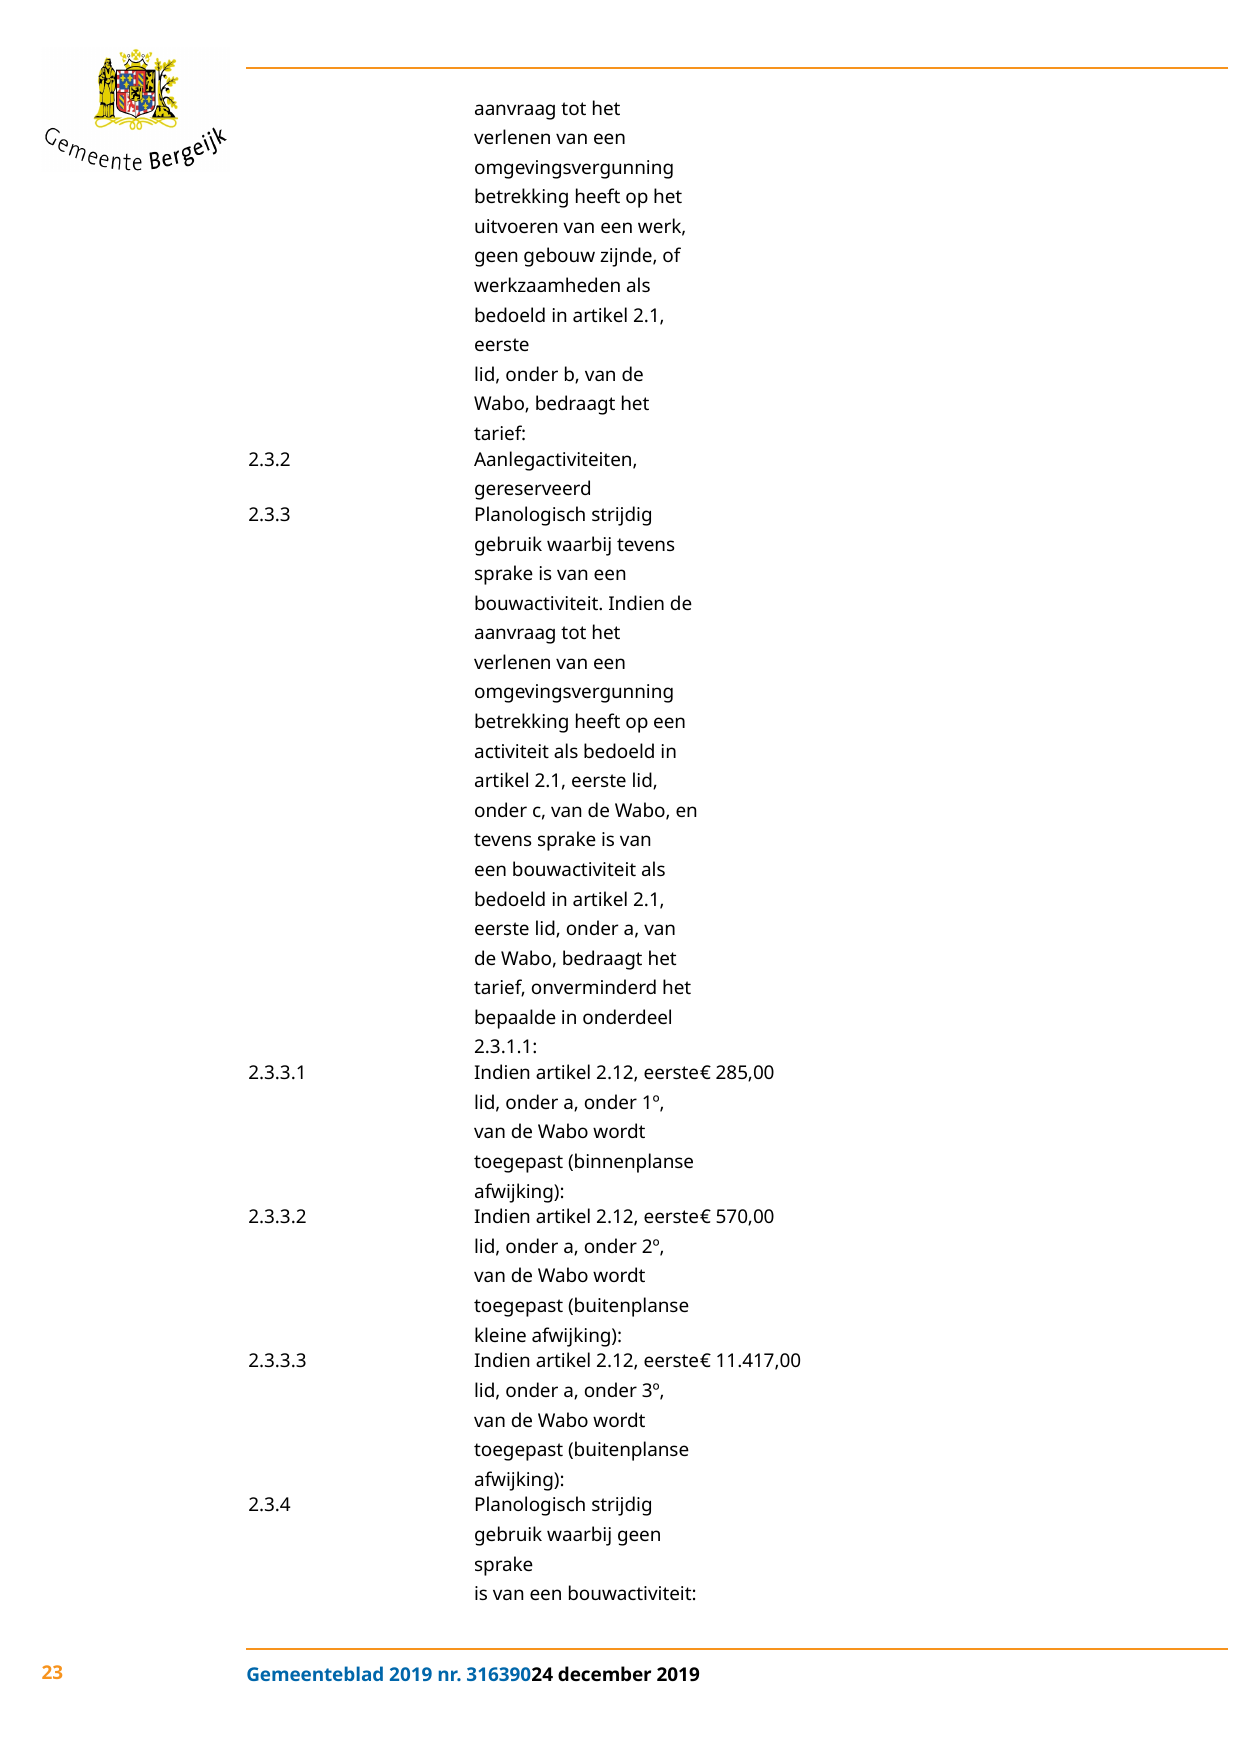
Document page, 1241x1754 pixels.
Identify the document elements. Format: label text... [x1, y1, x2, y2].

table_cell aanvraag tot het verlenen van een omgevingsvergunning betrekking heeft op het uitvoeren van een werk, geen gebouw zijnde, of werkzaamheden als bedoeld in artikel 2.1, eerste lid, onder b, van de Wabo, bedraagt het tarief: [474, 95, 700, 446]
table_cell [926, 95, 1152, 446]
table_cell [926, 1060, 1152, 1203]
table_cell [926, 1348, 1152, 1492]
table_cell [926, 501, 1152, 1059]
table_cell 2.3.2 [248, 446, 474, 501]
table_cell Planologisch strijdig gebruik waarbij tevens sprake is van een bouwactiviteit. Indien de aanvraag tot het verlenen van een omgevingsvergunning betrekking heeft op een activiteit als bedoeld in artikel 2.1, eerste lid, onder c, van de Wabo, en tevens sprake is van een bouwactiviteit als bedoeld in artikel 2.1, eerste lid, onder a, van de Wabo, bedraagt het tarief, onverminderd het bepaalde in onderdeel 2.3.1.1: [474, 501, 700, 1059]
table_cell Indien artikel 2.12, eerste lid, onder a, onder 2º, van de Wabo wordt toegepast (buitenplanse kleine afwijking): [474, 1204, 700, 1348]
table_cell [926, 446, 1152, 501]
table_cell 2.3.3 [248, 501, 474, 1059]
table_cell [700, 501, 926, 1059]
table_cell [700, 95, 926, 446]
table_cell € 570,00 [700, 1204, 926, 1348]
table_cell Aanlegactiviteiten, gereserveerd [474, 446, 700, 501]
table_cell € 285,00 [700, 1060, 926, 1203]
picture [41, 47, 231, 172]
table_cell Indien artikel 2.12, eerste lid, onder a, onder 1º, van de Wabo wordt toegepast (binnenplanse afwijking): [474, 1060, 700, 1203]
table_cell [926, 1204, 1152, 1348]
table_cell € 11.417,00 [700, 1348, 926, 1492]
table_cell [700, 1492, 926, 1606]
table_cell [248, 95, 474, 446]
table_cell 2.3.4 [248, 1492, 474, 1606]
table_cell 2.3.3.3 [248, 1348, 474, 1492]
table_cell 2.3.3.1 [248, 1060, 474, 1203]
table_cell Planologisch strijdig gebruik waarbij geen sprake is van een bouwactiviteit: [474, 1492, 700, 1606]
table_cell Indien artikel 2.12, eerste lid, onder a, onder 3º, van de Wabo wordt toegepast (buitenplanse afwijking): [474, 1348, 700, 1492]
table_cell [700, 446, 926, 501]
table_cell 2.3.3.2 [248, 1204, 474, 1348]
table_cell [926, 1492, 1152, 1606]
